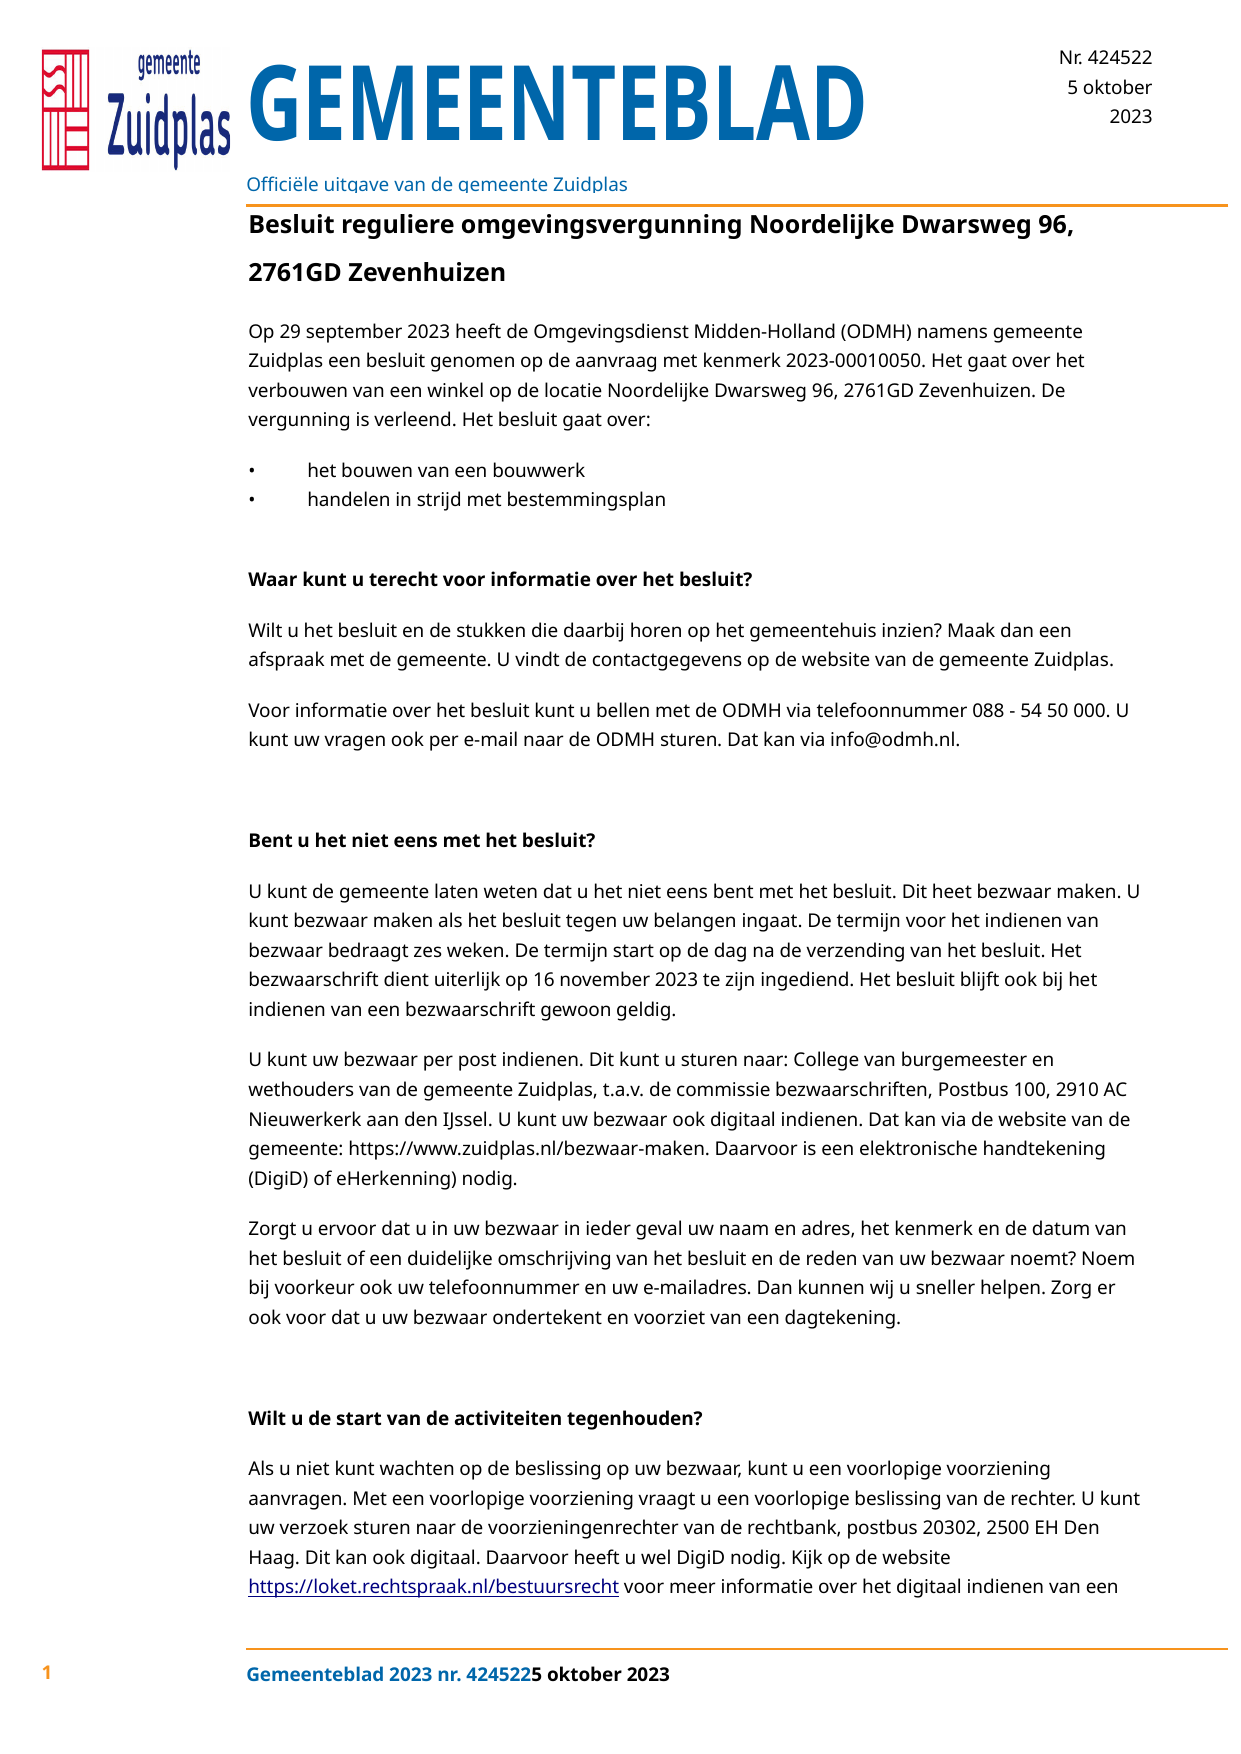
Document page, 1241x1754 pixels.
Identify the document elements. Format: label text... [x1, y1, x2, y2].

text U kunt uw bezwaar per post indienen. Dit kunt u sturen naar: College van burgemeester en wethouders van de gemeente Zuidplas, t.a.v. de commissie bezwaarschriften, Postbus 100, 2910 AC Nieuwerkerk aan den IJssel. U kunt uw bezwaar ook digitaal indienen. Dat kan via de website van de gemeente: https://www.zuidplas.nl/bezwaar-maken. Daarvoor is een elektronische handtekening (DigiD) of eHerkenning) nodig. [248, 1047, 1152, 1191]
list het bouwen van een bouwwerk [248, 457, 1152, 483]
text Op 29 september 2023 heeft de Omgevingsdienst Midden-Holland (ODMH) namens gemeente Zuidplas een besluit genomen op de aanvraag met kenmerk 2023-00010050. Het gaat over het verbouwen van een winkel op de locatie Noordelijke Dwarsweg 96, 2761GD Zevenhuizen. De vergunning is verleend. Het besluit gaat over: [248, 318, 1152, 432]
text Waar kunt u terecht voor informatie over het besluit? [248, 567, 1152, 592]
text U kunt de gemeente laten weten dat u het niet eens bent met het besluit. Dit heet bezwaar maken. U kunt bezwaar maken als het besluit tegen uw belangen ingaat. De termijn voor het indienen van bezwaar bedraagt zes weken. De termijn start op de dag na de verzending van het besluit. Het bezwaarschrift dient uiterlijk op 16 november 2023 te zijn ingediend. Het besluit blijft ook bij het indienen van een bezwaarschrift gewoon geldig. [248, 878, 1152, 1022]
text Als u niet kunt wachten op de beslissing op uw bezwaar, kunt u een voorlopige voorziening aanvragen. Met een voorlopige voorziening vraagt u een voorlopige beslissing van de rechter. U kunt uw verzoek sturen naar de voorzieningenrechter van de rechtbank, postbus 20302, 2500 EH Den Haag. Dit kan ook digitaal. Daarvoor heeft u wel DigiD nodig. Kijk op de website https://loket.rechtspraak.nl/bestuursrecht voor meer informatie over het digitaal indienen van een [248, 1455, 1152, 1599]
text Besluit reguliere omgevingsvergunning Noordelijke Dwarsweg 96, 2761GD Zevenhuizen [248, 207, 1152, 288]
text Zorgt u ervoor dat u in uw bezwaar in ieder geval uw naam en adres, het kenmerk en de datum van het besluit of een duidelijke omschrijving van het besluit en de reden van uw bezwaar noemt? Noem bij voorkeur ook uw telefoonnummer en uw e-mailadres. Dan kunnen wij u sneller helpen. Zorg er ook voor dat u uw bezwaar ondertekent en voorziet van een dagtekening. [248, 1215, 1152, 1330]
text Wilt u het besluit en de stukken die daarbij horen op het gemeentehuis inzien? Maak dan een afspraak met de gemeente. U vindt de contactgegevens op de website van de gemeente Zuidplas. [248, 617, 1152, 672]
text Voor informatie over het besluit kunt u bellen met de ODMH via telefoonnummer 088 - 54 50 000. U kunt uw vragen ook per e-mail naar de ODMH sturen. Dat kan via info@odmh.nl. [248, 697, 1152, 752]
list handelen in strijd met bestemmingsplan [248, 487, 1152, 512]
picture [41, 47, 231, 172]
text Bent u het niet eens met het besluit? [248, 827, 1152, 853]
text Wilt u de start van de activiteiten tegenhouden? [248, 1405, 1152, 1431]
